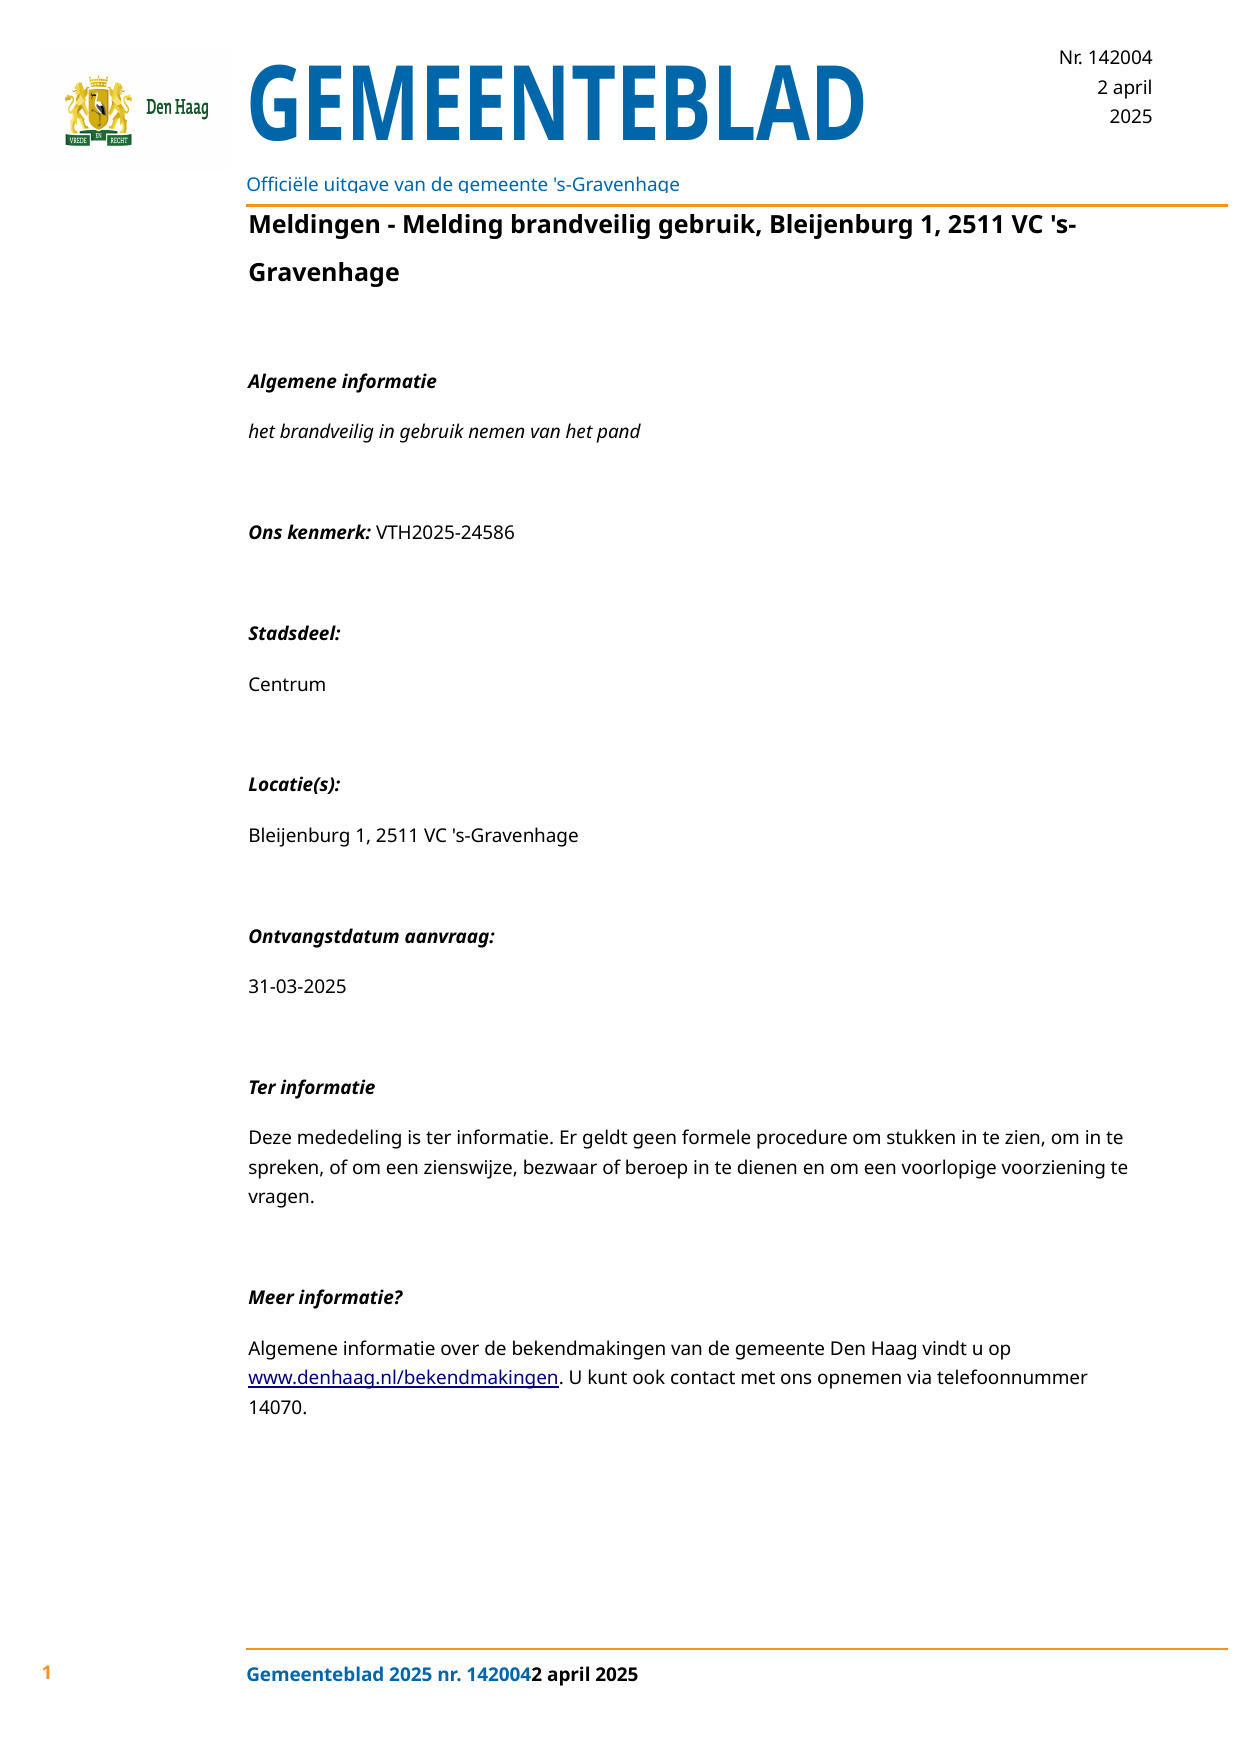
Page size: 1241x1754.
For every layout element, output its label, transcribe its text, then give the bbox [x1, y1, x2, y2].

text Ontvangstdatum aanvraag: [248, 923, 1152, 949]
text Stadsdeel: [248, 620, 1152, 646]
text Locatie(s): [248, 772, 1152, 797]
picture [41, 47, 231, 172]
text Bleijenburg 1, 2511 VC 's-Gravenhage [248, 822, 1152, 848]
text Algemene informatie over de bekendmakingen van de gemeente Den Haag vindt u op www.denhaag.nl/bekendmakingen. U kunt ook contact met ons opnemen via telefoonnummer 14070. [248, 1335, 1152, 1420]
text Deze mededeling is ter informatie. Er geldt geen formele procedure om stukken in te zien, om in te spreken, of om een zienswijze, bezwaar of beroep in te dienen en om een voorlopige voorziening te vragen. [248, 1124, 1152, 1209]
text Ter informatie [248, 1074, 1152, 1100]
text Centrum [248, 671, 1152, 697]
text 31-03-2025 [248, 973, 1152, 999]
text Meer informatie? [248, 1284, 1152, 1310]
text Meldingen - Melding brandveilig gebruik, Bleijenburg 1, 2511 VC 's-Gravenhage [248, 207, 1152, 288]
text Ons kenmerk: VTH2025-24586 [248, 519, 1152, 545]
text Algemene informatie [248, 368, 1152, 394]
text het brandveilig in gebruik nemen van het pand [248, 419, 1152, 444]
